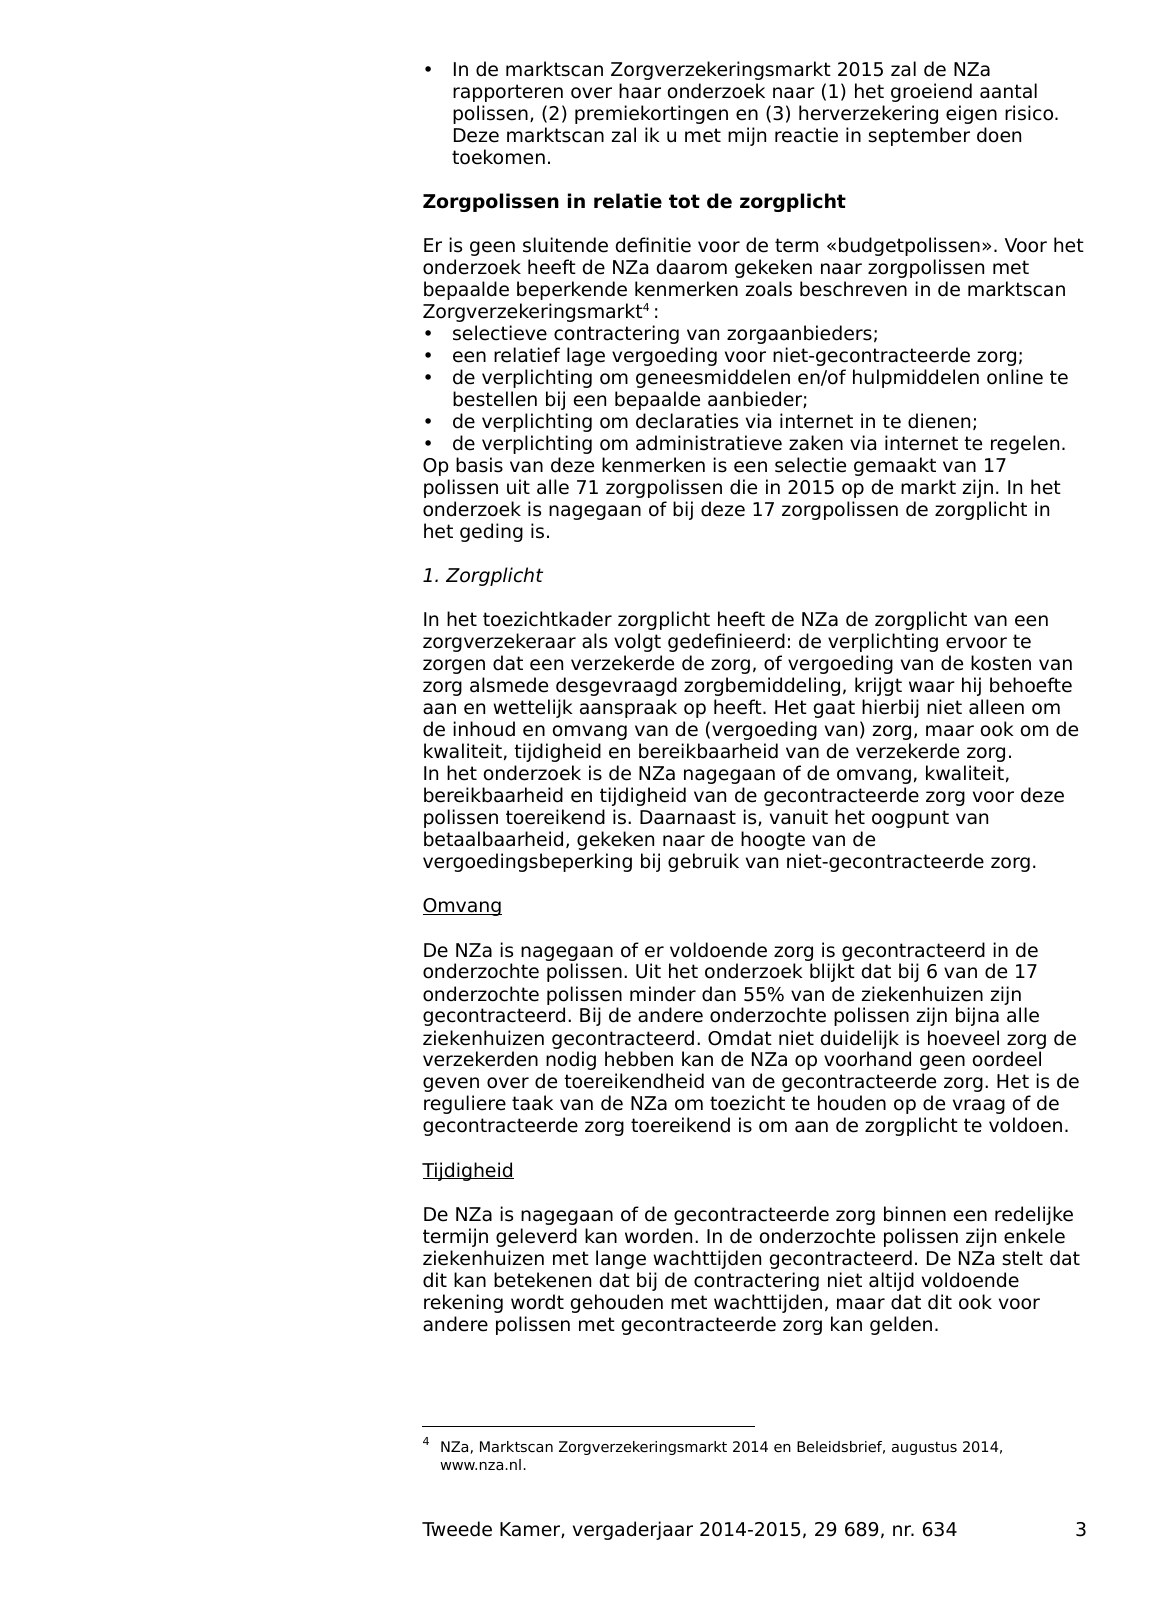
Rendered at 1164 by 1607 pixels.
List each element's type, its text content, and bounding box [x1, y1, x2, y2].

text • In de marktscan Zorgverzekeringsmarkt 2015 zal de NZa rapporteren over haar onderzoek naar (1) het groeiend aantal polissen, (2) premiekortingen en (3) herverzekering eigen risico. Deze marktscan zal ik u met mijn reactie in september doen toekomen. [422, 59, 1087, 169]
text • de verplichting om declaraties via internet in te dienen; [422, 411, 1087, 433]
subtitle 1. Zorgplicht [422, 565, 1087, 587]
text Op basis van deze kenmerken is een selectie gemaakt van 17 polissen uit alle 71 zorgpolissen die in 2015 op de markt zijn. In het onderzoek is nagegaan of bij deze 17 zorgpolissen de zorgplicht in het geding is. [422, 455, 1087, 543]
text Er is geen sluitende definitie voor de term «budgetpolissen». Voor het onderzoek heeft de NZa daarom gekeken naar zorgpolissen met bepaalde beperkende kenmerken zoals beschreven in de marktscan Zorgverzekeringsmarkt: [422, 235, 1087, 323]
text • de verplichting om administratieve zaken via internet te regelen. [422, 433, 1087, 455]
text De NZa is nagegaan of de gecontracteerde zorg binnen een redelijke termijn geleverd kan worden. In de onderzochte polissen zijn enkele ziekenhuizen met lange wachttijden gecontracteerd. De NZa stelt dat dit kan betekenen dat bij de contractering niet altijd voldoende rekening wordt gehouden met wachttijden, maar dat dit ook voor andere polissen met gecontracteerde zorg kan gelden. [422, 1204, 1087, 1336]
subtitle Zorgpolissen in relatie tot de zorgplicht [422, 191, 1087, 213]
text In het toezichtkader zorgplicht heeft de NZa de zorgplicht van een zorgverzekeraar als volgt gedefinieerd: de verplichting ervoor te zorgen dat een verzekerde de zorg, of vergoeding van de kosten van zorg alsmede desgevraagd zorgbemiddeling, krijgt waar hij behoefte aan en wettelijk aanspraak op heeft. Het gaat hierbij niet alleen om de inhoud en omvang van de (vergoeding van) zorg, maar ook om de kwaliteit, tijdigheid en bereikbaarheid van de verzekerde zorg. [422, 609, 1087, 763]
text • een relatief lage vergoeding voor niet-gecontracteerde zorg; [422, 345, 1087, 367]
text • selectieve contractering van zorgaanbieders; [422, 323, 1087, 345]
text • de verplichting om geneesmiddelen en/of hulpmiddelen online te bestellen bij een bepaalde aanbieder; [422, 367, 1087, 411]
text In het onderzoek is de NZa nagegaan of de omvang, kwaliteit, bereikbaarheid en tijdigheid van de gecontracteerde zorg voor deze polissen toereikend is. Daarnaast is, vanuit het oogpunt van betaalbaarheid, gekeken naar de hoogte van de vergoedingsbeperking bij gebruik van niet-gecontracteerde zorg. [422, 763, 1087, 873]
text De NZa is nagegaan of er voldoende zorg is gecontracteerd in de onderzochte polissen. Uit het onderzoek blijkt dat bij 6 van de 17 onderzochte polissen minder dan 55% van de ziekenhuizen zijn gecontracteerd. Bij de andere onderzochte polissen zijn bijna alle ziekenhuizen gecontracteerd. Omdat niet duidelijk is hoeveel zorg de verzekerden nodig hebben kan de NZa op voorhand geen oordeel geven over de toereikendheid van de gecontracteerde zorg. Het is de reguliere taak van de NZa om toezicht te houden op de vraag of de gecontracteerde zorg toereikend is om aan de zorgplicht te voldoen. [422, 939, 1087, 1137]
subtitle Omvang [422, 895, 1087, 917]
subtitle Tijdigheid [422, 1159, 1087, 1181]
text NZa, Marktscan Zorgverzekeringsmarkt 2014 en Beleidsbrief, augustus 2014, www.nza.nl. [422, 1435, 1087, 1474]
